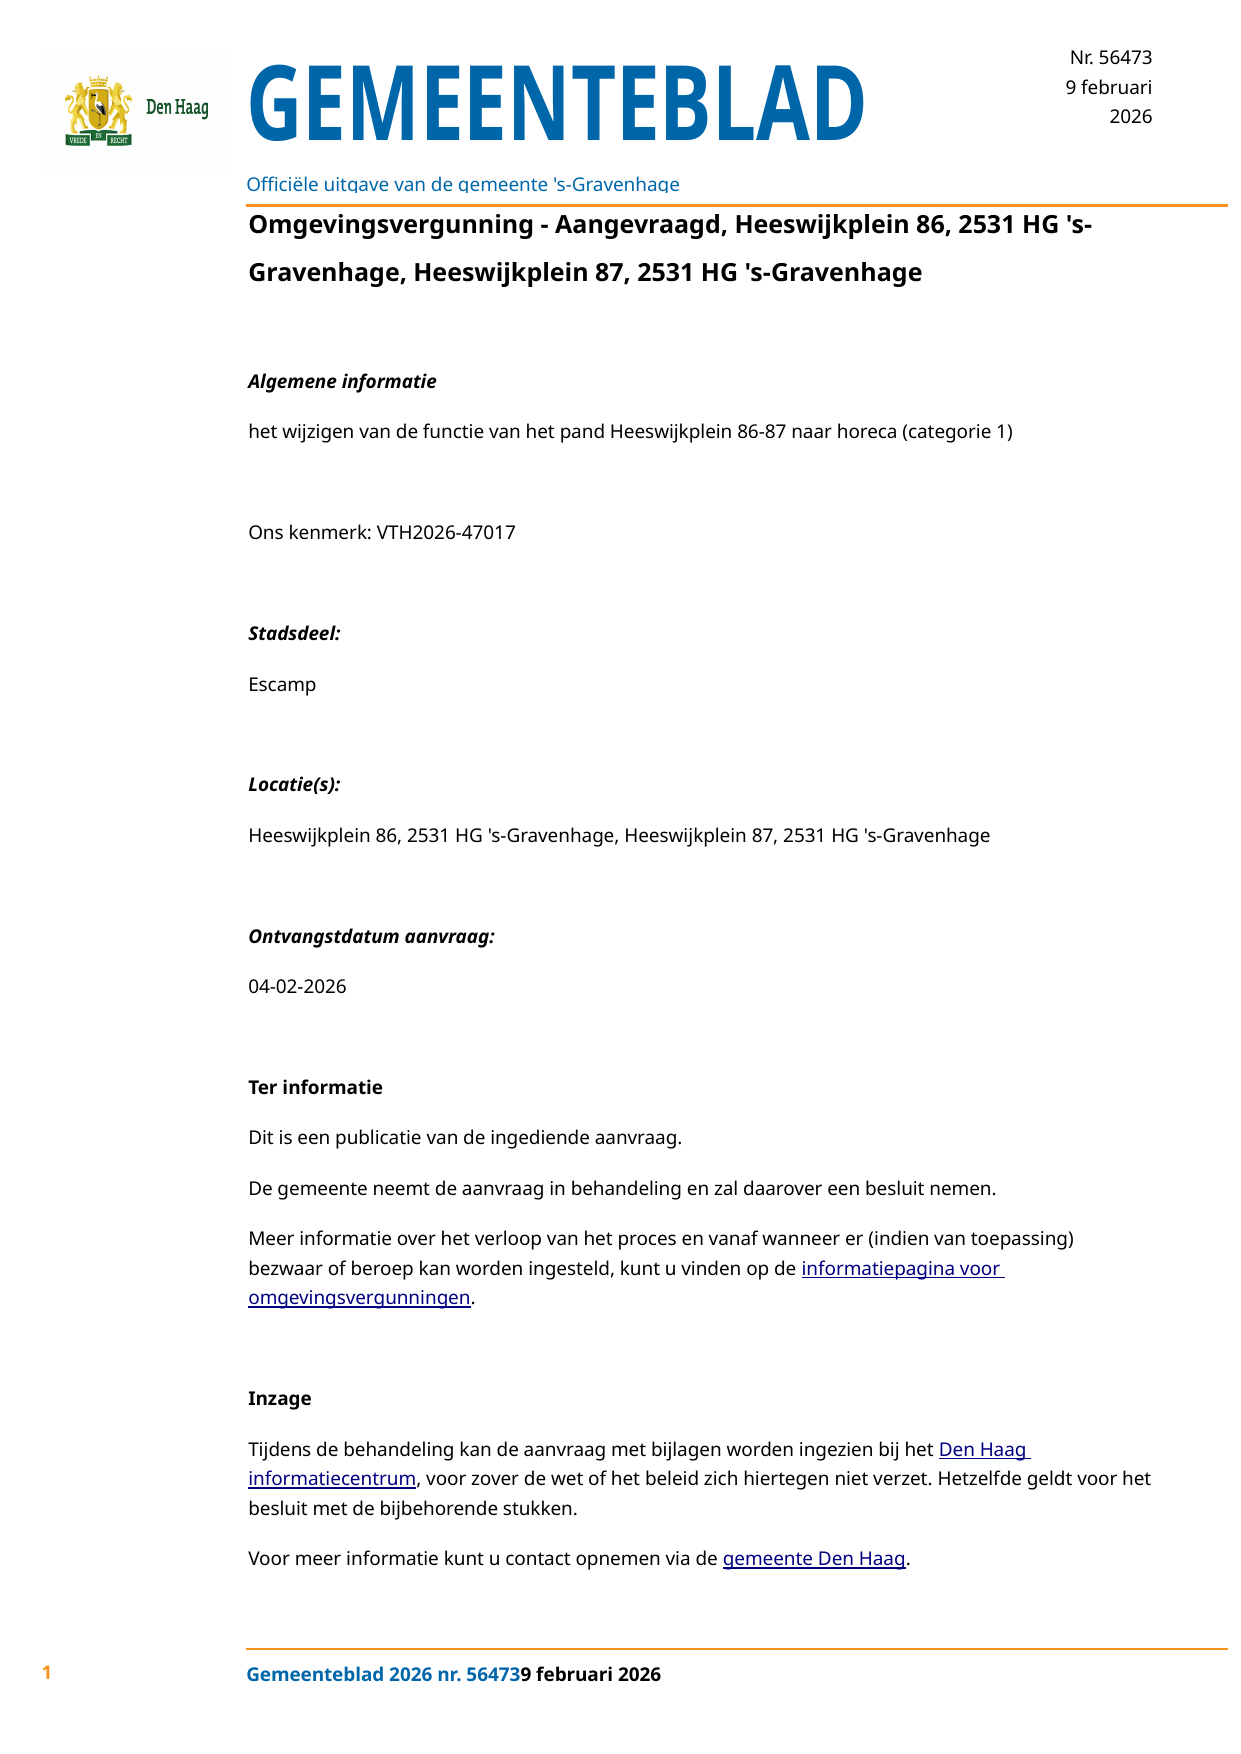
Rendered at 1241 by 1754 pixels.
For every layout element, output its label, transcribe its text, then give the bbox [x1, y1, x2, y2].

text Inzage [248, 1385, 1152, 1411]
text Voor meer informatie kunt u contact opnemen via de gemeente Den Haag. [248, 1545, 1152, 1571]
text Heeswijkplein 86, 2531 HG 's-Gravenhage, Heeswijkplein 87, 2531 HG 's-Gravenhage [248, 822, 1152, 848]
picture [41, 47, 231, 172]
text De gemeente neemt de aanvraag in behandeling en zal daarover een besluit nemen. [248, 1175, 1152, 1201]
text Meer informatie over het verloop van het proces en vanaf wanneer er (indien van toepassing) bezwaar of beroep kan worden ingesteld, kunt u vinden op de informatiepagina voor omgevingsvergunningen. [248, 1225, 1152, 1310]
text Omgevingsvergunning - Aangevraagd, Heeswijkplein 86, 2531 HG 's-Gravenhage, Heeswijkplein 87, 2531 HG 's-Gravenhage [248, 207, 1152, 288]
text Locatie(s): [248, 772, 1152, 797]
text Ter informatie [248, 1074, 1152, 1100]
text Ontvangstdatum aanvraag: [248, 923, 1152, 949]
text Ons kenmerk: VTH2026-47017 [248, 519, 1152, 545]
text Dit is een publicatie van de ingediende aanvraag. [248, 1124, 1152, 1150]
text Stadsdeel: [248, 620, 1152, 646]
text Escamp [248, 671, 1152, 697]
text het wijzigen van de functie van het pand Heeswijkplein 86-87 naar horeca (categorie 1) [248, 419, 1152, 444]
text Tijdens de behandeling kan de aanvraag met bijlagen worden ingezien bij het Den Haag informatiecentrum, voor zover de wet of het beleid zich hiertegen niet verzet. Hetzelfde geldt voor het besluit met de bijbehorende stukken. [248, 1436, 1152, 1521]
text Algemene informatie [248, 368, 1152, 394]
text 04-02-2026 [248, 973, 1152, 999]
